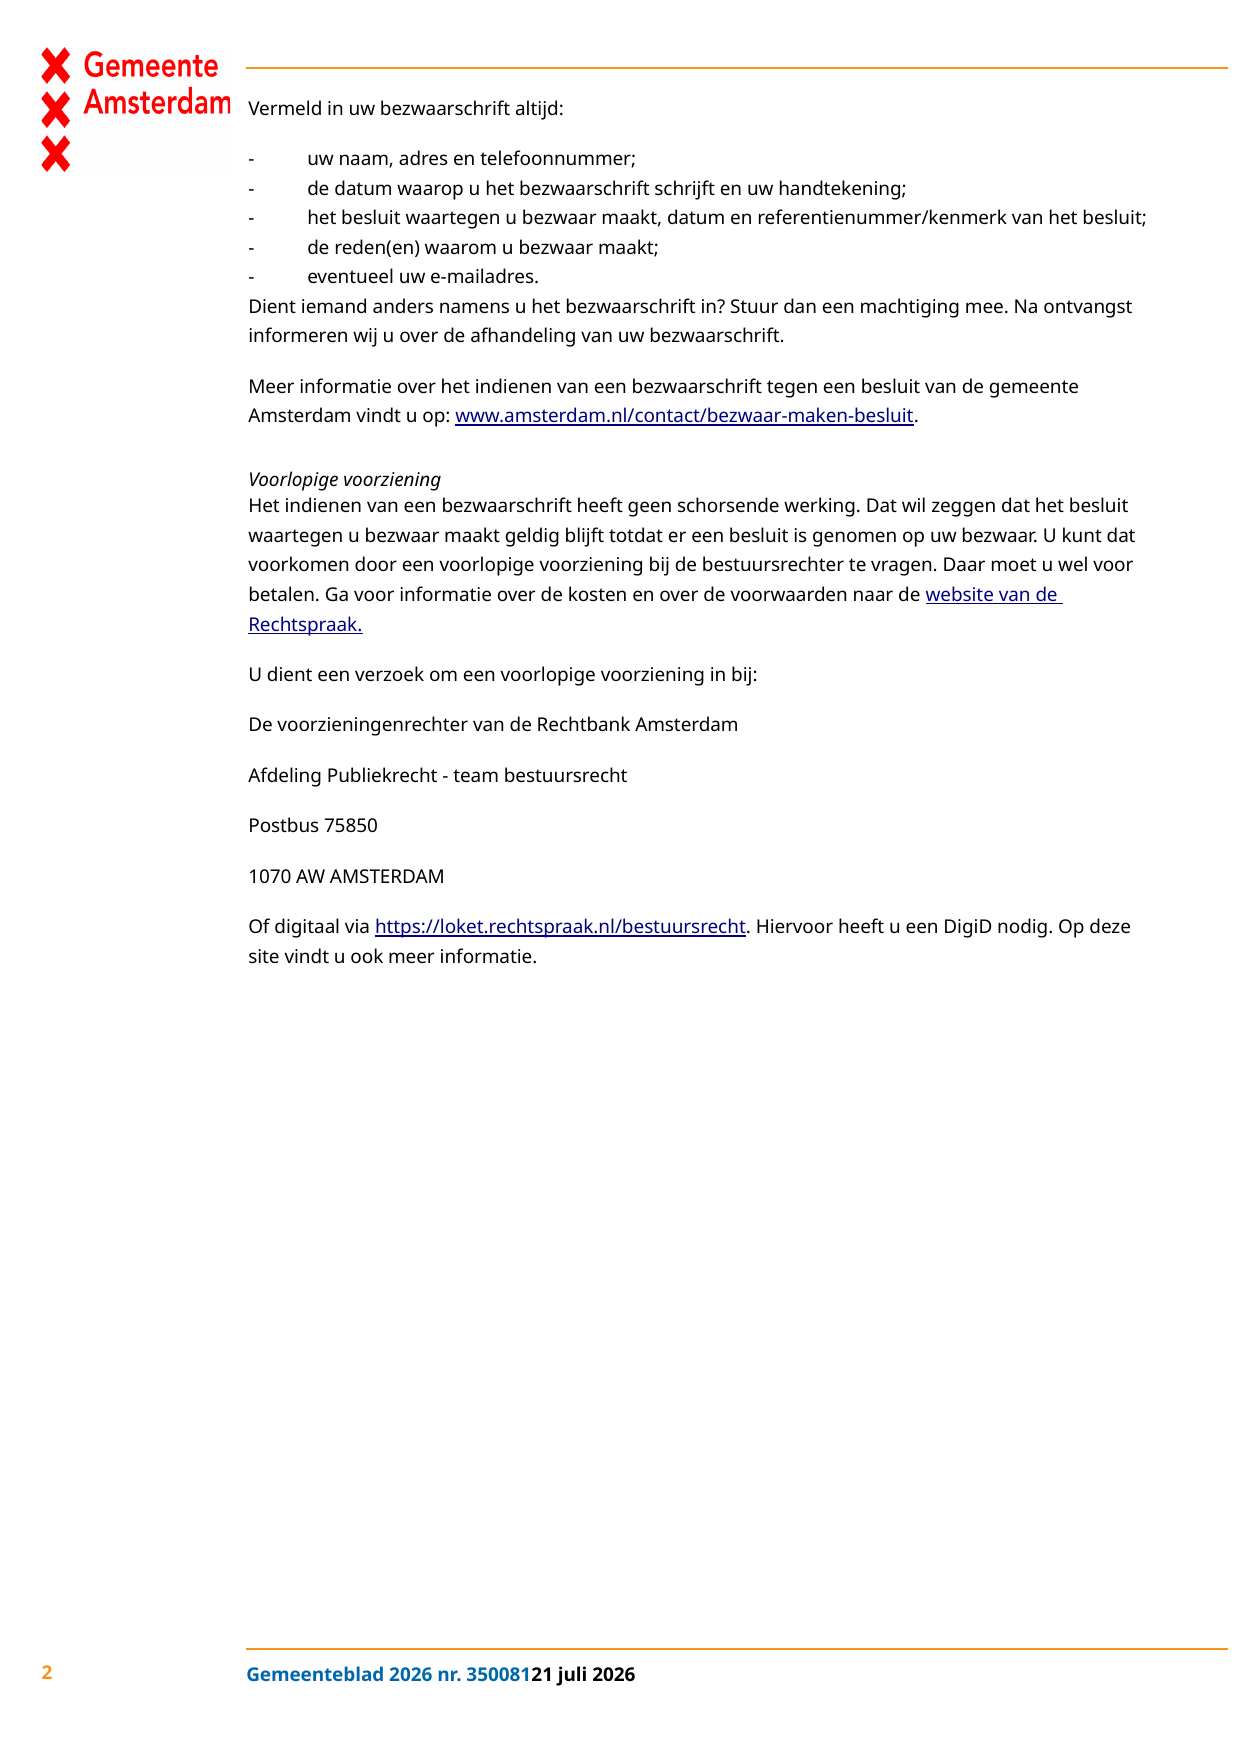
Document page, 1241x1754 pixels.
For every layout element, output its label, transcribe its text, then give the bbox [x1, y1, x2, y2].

text Het indienen van een bezwaarschrift heeft geen schorsende werking. Dat wil zeggen dat het besluit waartegen u bezwaar maakt geldig blijft totdat er een besluit is genomen op uw bezwaar. U kunt dat voorkomen door een voorlopige voorziening bij de bestuursrechter te vragen. Daar moet u wel voor betalen. Ga voor informatie over de kosten en over de voorwaarden naar de website van de Rechtspraak. [248, 492, 1152, 636]
text Afdeling Publiekrecht - team bestuursrecht [248, 762, 1152, 788]
text Of digitaal via https://loket.rechtspraak.nl/bestuursrecht. Hiervoor heeft u een DigiD nodig. Op deze site vindt u ook meer informatie. [248, 913, 1152, 968]
list de reden(en) waarom u bezwaar maakt; [248, 234, 1152, 260]
text Voorlopige voorziening [248, 467, 1152, 492]
picture [41, 47, 231, 172]
list uw naam, adres en telefoonnummer; [248, 145, 1152, 171]
text 1070 AW AMSTERDAM [248, 863, 1152, 888]
text Dient iemand anders namens u het bezwaarschrift in? Stuur dan een machtiging mee. Na ontvangst informeren wij u over de afhandeling van uw bezwaarschrift. [248, 293, 1152, 348]
list het besluit waartegen u bezwaar maakt, datum en referentienummer/kenmerk van het besluit; [248, 204, 1152, 230]
text Meer informatie over het indienen van een bezwaarschrift tegen een besluit van de gemeente Amsterdam vindt u op: www.amsterdam.nl/contact/bezwaar-maken-besluit. [248, 373, 1152, 428]
text De voorzieningenrechter van de Rechtbank Amsterdam [248, 712, 1152, 737]
list de datum waarop u het bezwaarschrift schrijft en uw handtekening; [248, 175, 1152, 201]
text Vermeld in uw bezwaarschrift altijd: [248, 95, 1152, 121]
text Postbus 75850 [248, 812, 1152, 838]
text U dient een verzoek om een voorlopige voorziening in bij: [248, 661, 1152, 687]
list eventueel uw e-mailadres. [248, 263, 1152, 289]
